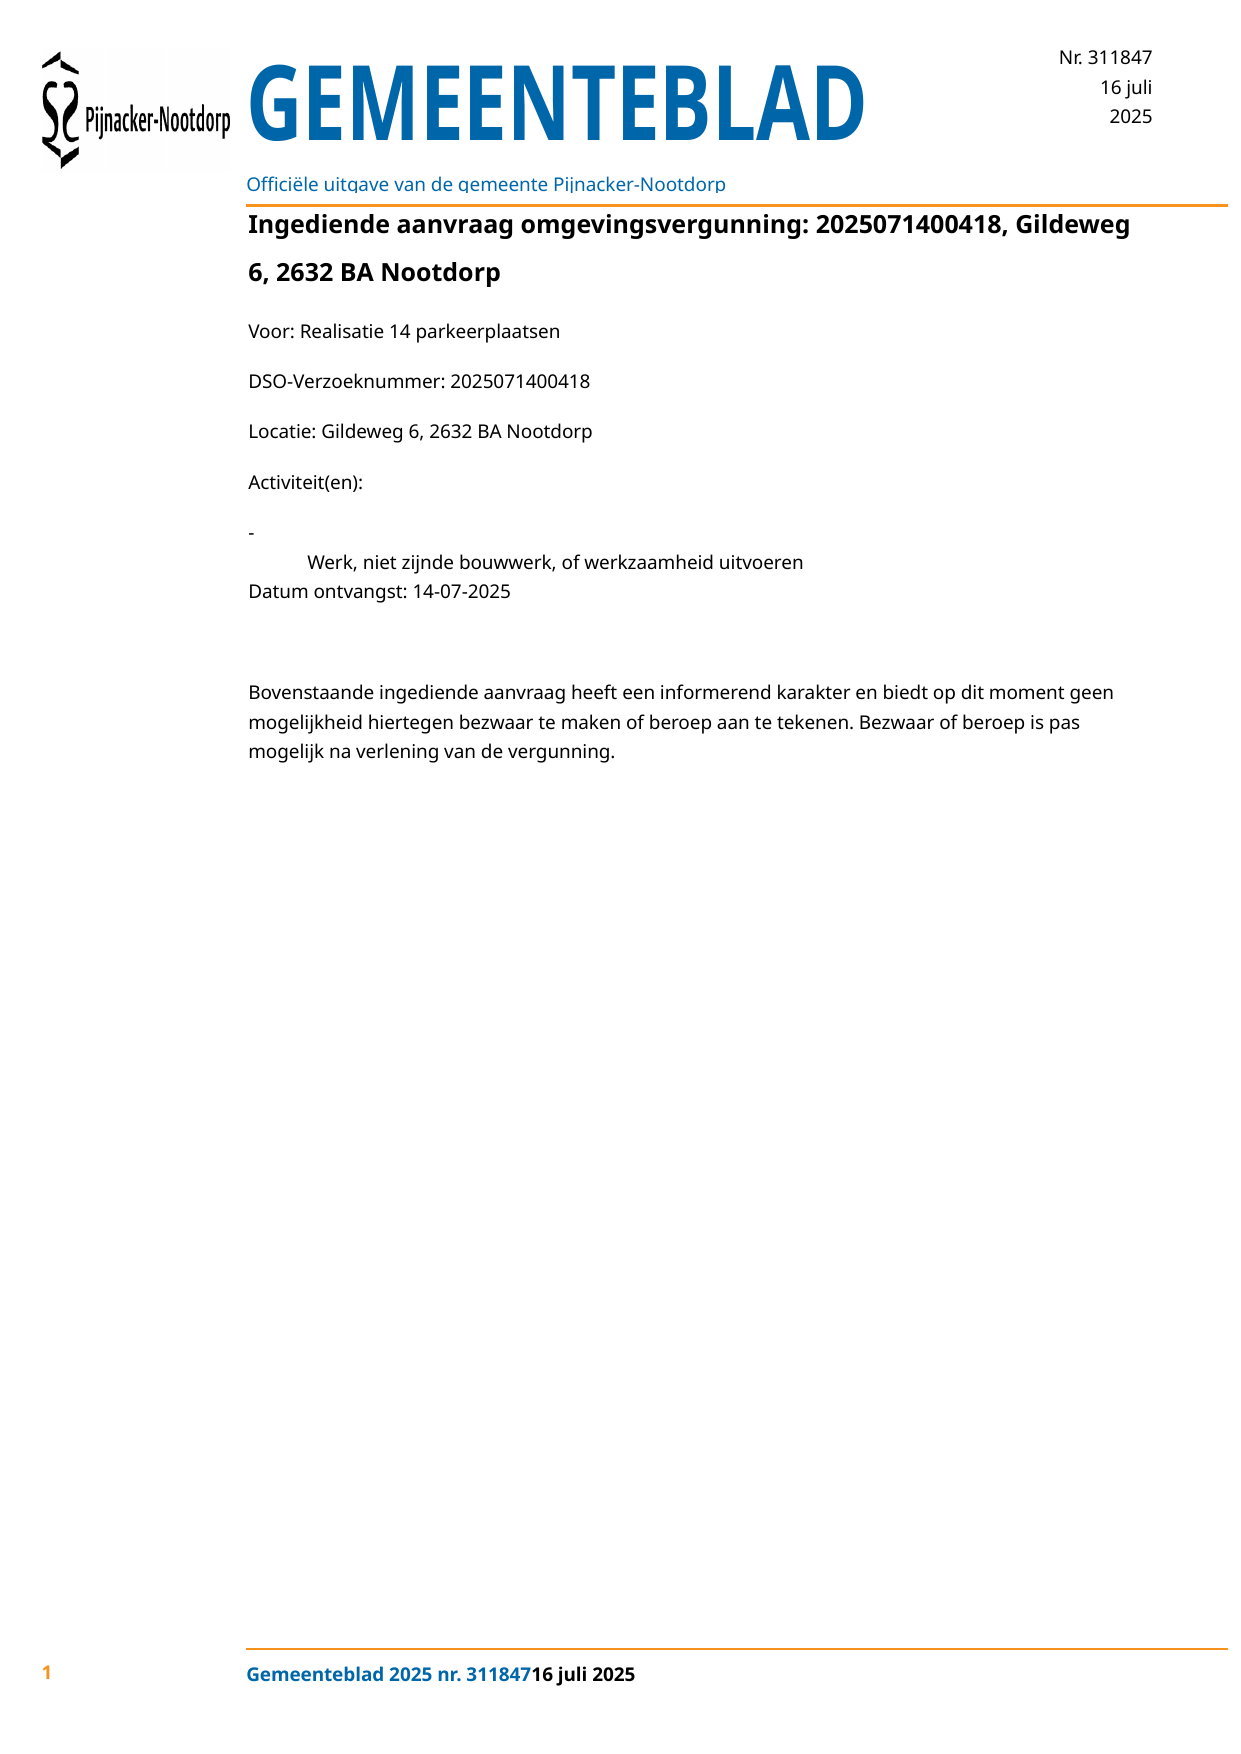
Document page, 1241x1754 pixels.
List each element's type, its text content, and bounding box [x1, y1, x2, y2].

list Werk, niet zijnde bouwwerk, of werkzaamheid uitvoeren [248, 549, 1152, 575]
text DSO-Verzoeknummer: 2025071400418 [248, 368, 1152, 394]
text Voor: Realisatie 14 parkeerplaatsen [248, 318, 1152, 344]
text Bovenstaande ingediende aanvraag heeft een informerend karakter en biedt op dit moment geen mogelijkheid hiertegen bezwaar te maken of beroep aan te tekenen. Bezwaar of beroep is pas mogelijk na verlening van de vergunning. [248, 679, 1152, 764]
text Locatie: Gildeweg 6, 2632 BA Nootdorp [248, 419, 1152, 444]
text Datum ontvangst: 14-07-2025 [248, 579, 1152, 604]
text Ingediende aanvraag omgevingsvergunning: 2025071400418, Gildeweg 6, 2632 BA Nootdorp [248, 207, 1152, 288]
picture [41, 47, 231, 172]
text Activiteit(en): [248, 469, 1152, 495]
